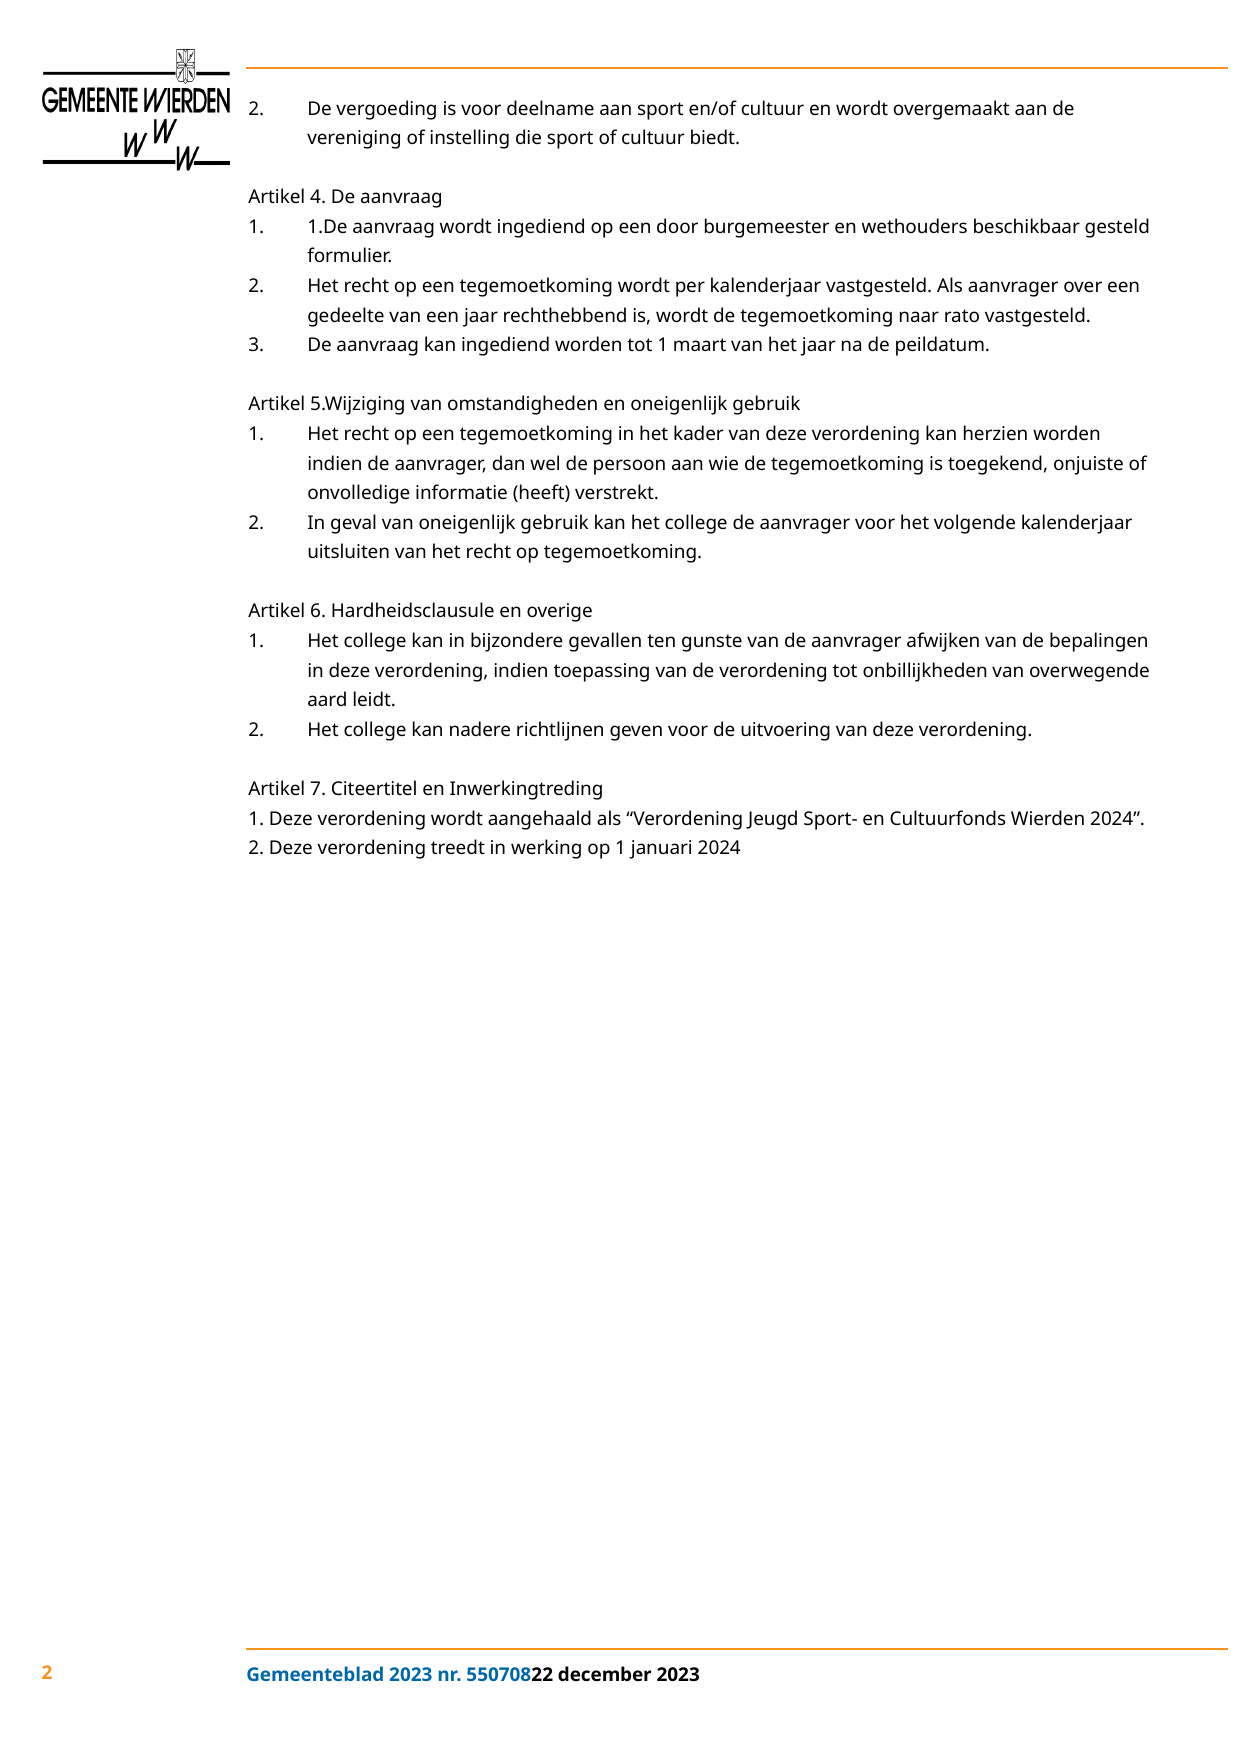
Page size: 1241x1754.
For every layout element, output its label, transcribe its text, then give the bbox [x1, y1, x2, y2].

list Het recht op een tegemoetkoming wordt per kalenderjaar vastgesteld. Als aanvrager over een gedeelte van een jaar rechthebbend is, wordt de tegemoetkoming naar rato vastgesteld. [248, 272, 1152, 328]
list Het college kan nadere richtlijnen geven voor de uitvoering van deze verordening. [248, 716, 1152, 742]
list De aanvraag kan ingediend worden tot 1 maart van het jaar na de peildatum. [248, 331, 1152, 357]
text 1. Deze verordening wordt aangehaald als “Verordening Jeugd Sport- en Cultuurfonds Wierden 2024”. [248, 805, 1152, 831]
text Artikel 6. Hardheidsclausule en overige [248, 598, 1152, 623]
list In geval van oneigenlijk gebruik kan het college de aanvrager voor het volgende kalenderjaar uitsluiten van het recht op tegemoetkoming. [248, 509, 1152, 564]
text Artikel 4. De aanvraag [248, 183, 1152, 209]
text 2. Deze verordening treedt in werking op 1 januari 2024 [248, 834, 1152, 860]
list Het college kan in bijzondere gevallen ten gunste van de aanvrager afwijken van de bepalingen in deze verordening, indien toepassing van de verordening tot onbillijkheden van overwegende aard leidt. [248, 627, 1152, 712]
list Het recht op een tegemoetkoming in het kader van deze verordening kan herzien worden indien de aanvrager, dan wel de persoon aan wie de tegemoetkoming is toegekend, onjuiste of onvolledige informatie (heeft) verstrekt. [248, 420, 1152, 505]
picture [41, 47, 231, 172]
list De vergoeding is voor deelname aan sport en/of cultuur en wordt overgemaakt aan de vereniging of instelling die sport of cultuur biedt. [248, 95, 1152, 150]
text Artikel 5.Wijziging van omstandigheden en oneigenlijk gebruik [248, 391, 1152, 416]
list 1.De aanvraag wordt ingediend op een door burgemeester en wethouders beschikbaar gesteld formulier. [248, 213, 1152, 268]
text Artikel 7. Citeertitel en Inwerkingtreding [248, 775, 1152, 801]
